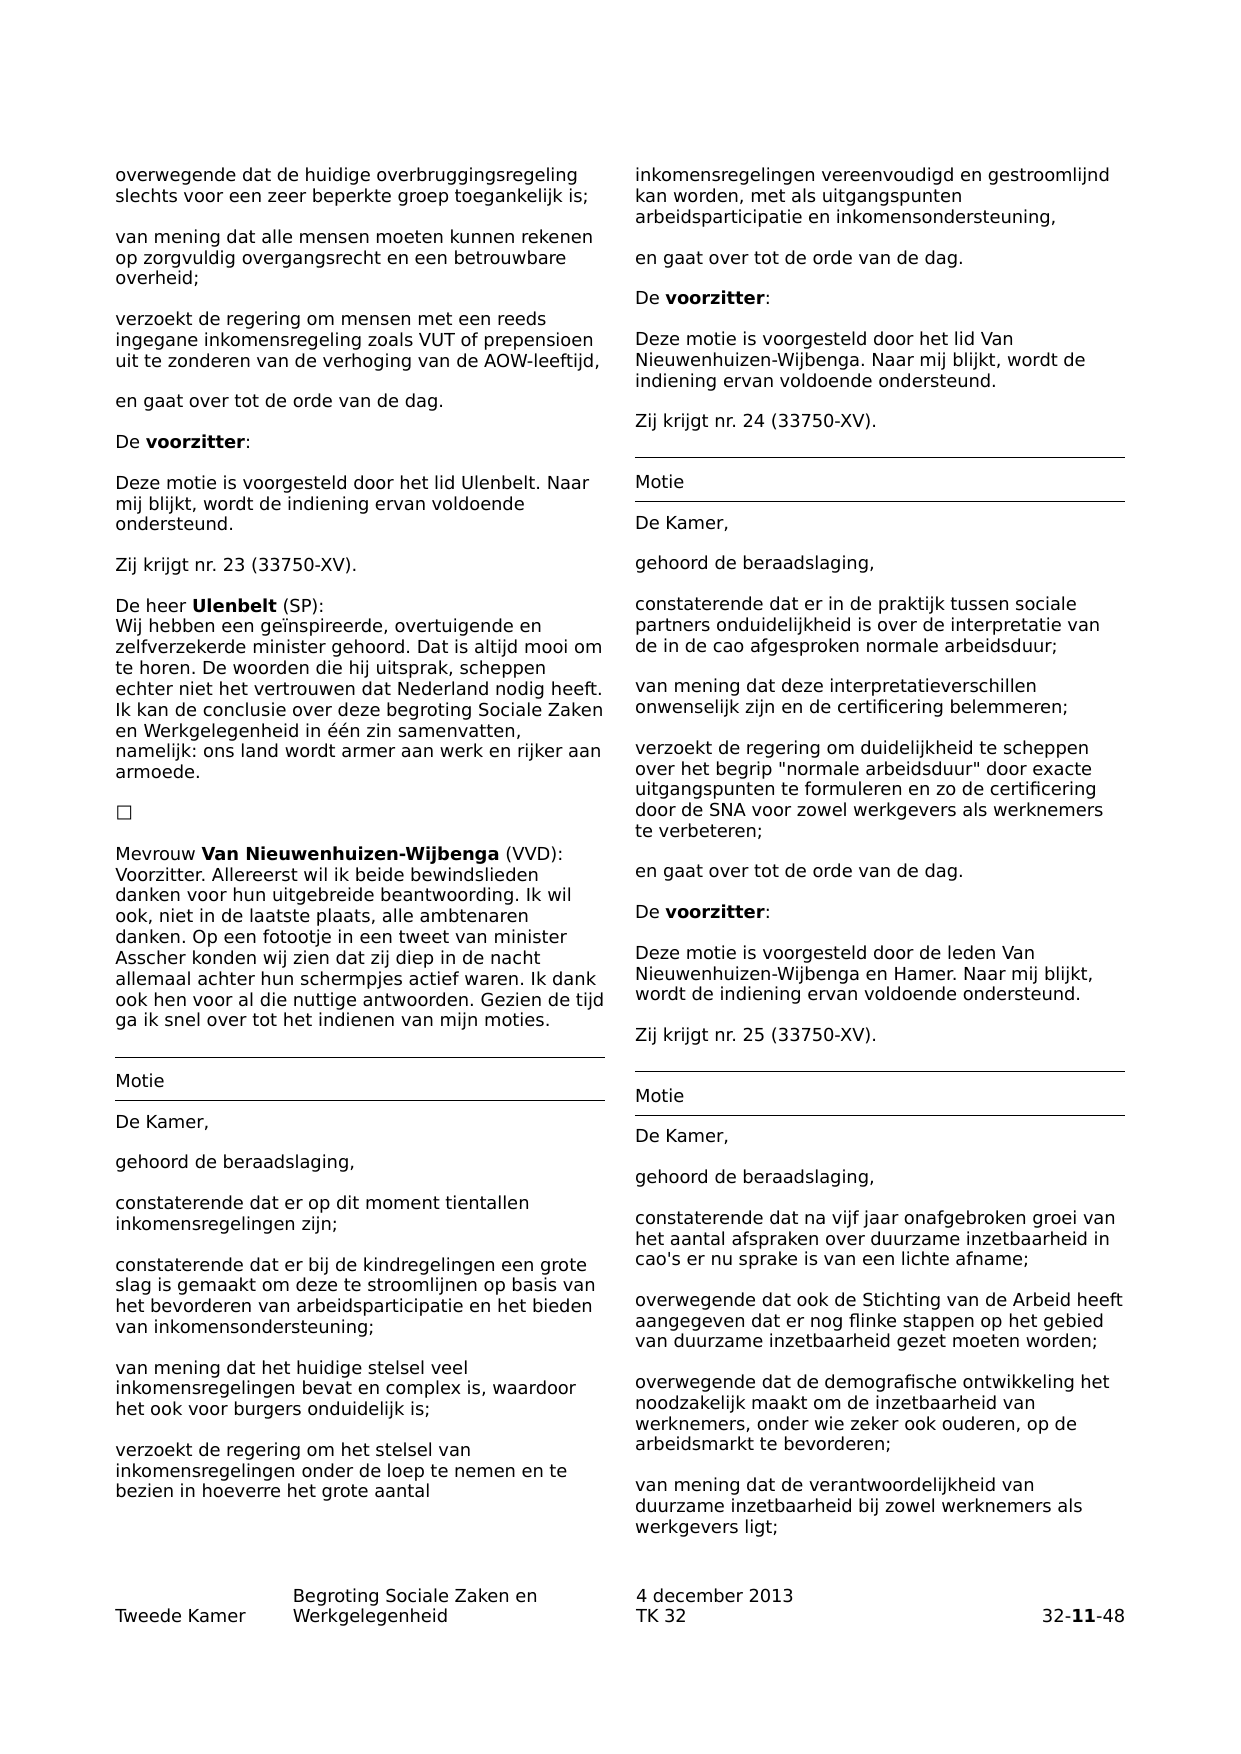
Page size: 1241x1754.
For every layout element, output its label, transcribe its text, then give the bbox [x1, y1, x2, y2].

text Zij krijgt nr. 25 (33750-XV). [635, 1025, 1125, 1046]
text De voorzitter: [635, 288, 1125, 309]
text inkomensregelingen vereenvoudigd en gestroomlijnd kan worden, met als uitgangspunten arbeidsparticipatie en inkomensondersteuning, [635, 165, 1125, 227]
text en gaat over tot de orde van de dag. [635, 861, 1125, 882]
text overwegende dat ook de Stichting van de Arbeid heeft aangegeven dat er nog flinke stappen op het gebied van duurzame inzetbaarheid gezet moeten worden; [635, 1290, 1125, 1352]
text constaterende dat er in de praktijk tussen sociale partners onduidelijkheid is over de interpretatie van de in de cao afgesproken normale arbeidsduur; [635, 594, 1125, 656]
text van mening dat de verantwoordelijkheid van duurzame inzetbaarheid bij zowel werknemers als werkgevers ligt; [635, 1475, 1125, 1537]
text constaterende dat na vijf jaar onafgebroken groei van het aantal afspraken over duurzame inzetbaarheid in cao's er nu sprake is van een lichte afname; [635, 1208, 1125, 1270]
text Zij krijgt nr. 23 (33750-XV). [115, 555, 605, 576]
text Zij krijgt nr. 24 (33750-XV). [635, 411, 1125, 432]
text Motie [635, 472, 1125, 492]
text gehoord de beraadslaging, [635, 553, 1125, 574]
text gehoord de beraadslaging, [635, 1167, 1125, 1188]
text De heer Ulenbelt (SP): [115, 596, 605, 616]
text constaterende dat er bij de kindregelingen een grote slag is gemaakt om deze te stroomlijnen op basis van het bevorderen van arbeidsparticipatie en het bieden van inkomensondersteuning; [115, 1254, 605, 1337]
text gehoord de beraadslaging, [115, 1152, 605, 1173]
text De Kamer, [635, 1126, 1125, 1147]
text verzoekt de regering om mensen met een reeds ingegane inkomensregeling zoals VUT of prepensioen uit te zonderen van de verhoging van de AOW-leeftijd, [115, 309, 605, 371]
text constaterende dat er op dit moment tientallen inkomensregelingen zijn; [115, 1193, 605, 1234]
text De Kamer, [115, 1112, 605, 1132]
text Voorzitter. Allereerst wil ik beide bewindslieden danken voor hun uitgebreide beantwoording. Ik wil ook, niet in de laatste plaats, alle ambtenaren danken. Op een fotootje in een tweet van minister Asscher konden wij zien dat zij diep in de nacht allemaal achter hun schermpjes actief waren. Ik dank ook hen voor al die nuttige antwoorden. Gezien de tijd ga ik snel over tot het indienen van mijn moties. [115, 864, 605, 1031]
text en gaat over tot de orde van de dag. [635, 247, 1125, 268]
text verzoekt de regering om duidelijkheid te scheppen over het begrip "normale arbeidsduur" door exacte uitgangspunten te formuleren en zo de certificering door de SNA voor zowel werkgevers als werknemers te verbeteren; [635, 738, 1125, 841]
text Motie [115, 1071, 605, 1092]
text De voorzitter: [115, 432, 605, 453]
text overwegende dat de huidige overbruggingsregeling slechts voor een zeer beperkte groep toegankelijk is; [115, 165, 605, 207]
text De Kamer, [635, 512, 1125, 533]
text en gaat over tot de orde van de dag. [115, 391, 605, 412]
text ⬜ [115, 803, 605, 824]
text van mening dat deze interpretatieverschillen onwenselijk zijn en de certificering belemmeren; [635, 676, 1125, 718]
text Deze motie is voorgesteld door het lid Ulenbelt. Naar mij blijkt, wordt de indiening ervan voldoende ondersteund. [115, 473, 605, 535]
text overwegende dat de demografische ontwikkeling het noodzakelijk maakt om de inzetbaarheid van werknemers, onder wie zeker ook ouderen, op de arbeidsmarkt te bevorderen; [635, 1372, 1125, 1455]
text Motie [635, 1086, 1125, 1106]
text Wij hebben een geïnspireerde, overtuigende en zelfverzekerde minister gehoord. Dat is altijd mooi om te horen. De woorden die hij uitsprak, scheppen echter niet het vertrouwen dat Nederland nodig heeft. Ik kan de conclusie over deze begroting Sociale Zaken en Werkgelegenheid in één zin samenvatten, namelijk: ons land wordt armer aan werk en rijker aan armoede. [115, 616, 605, 783]
text Deze motie is voorgesteld door het lid Van Nieuwenhuizen-Wijbenga. Naar mij blijkt, wordt de indiening ervan voldoende ondersteund. [635, 329, 1125, 391]
text verzoekt de regering om het stelsel van inkomensregelingen onder de loep te nemen en te bezien in hoeverre het grote aantal [115, 1440, 605, 1502]
text van mening dat alle mensen moeten kunnen rekenen op zorgvuldig overgangsrecht en een betrouwbare overheid; [115, 227, 605, 289]
text van mening dat het huidige stelsel veel inkomensregelingen bevat en complex is, waardoor het ook voor burgers onduidelijk is; [115, 1357, 605, 1420]
text De voorzitter: [635, 902, 1125, 923]
text Deze motie is voorgesteld door de leden Van Nieuwenhuizen-Wijbenga en Hamer. Naar mij blijkt, wordt de indiening ervan voldoende ondersteund. [635, 943, 1125, 1005]
text Mevrouw Van Nieuwenhuizen-Wijbenga (VVD): [115, 844, 605, 864]
